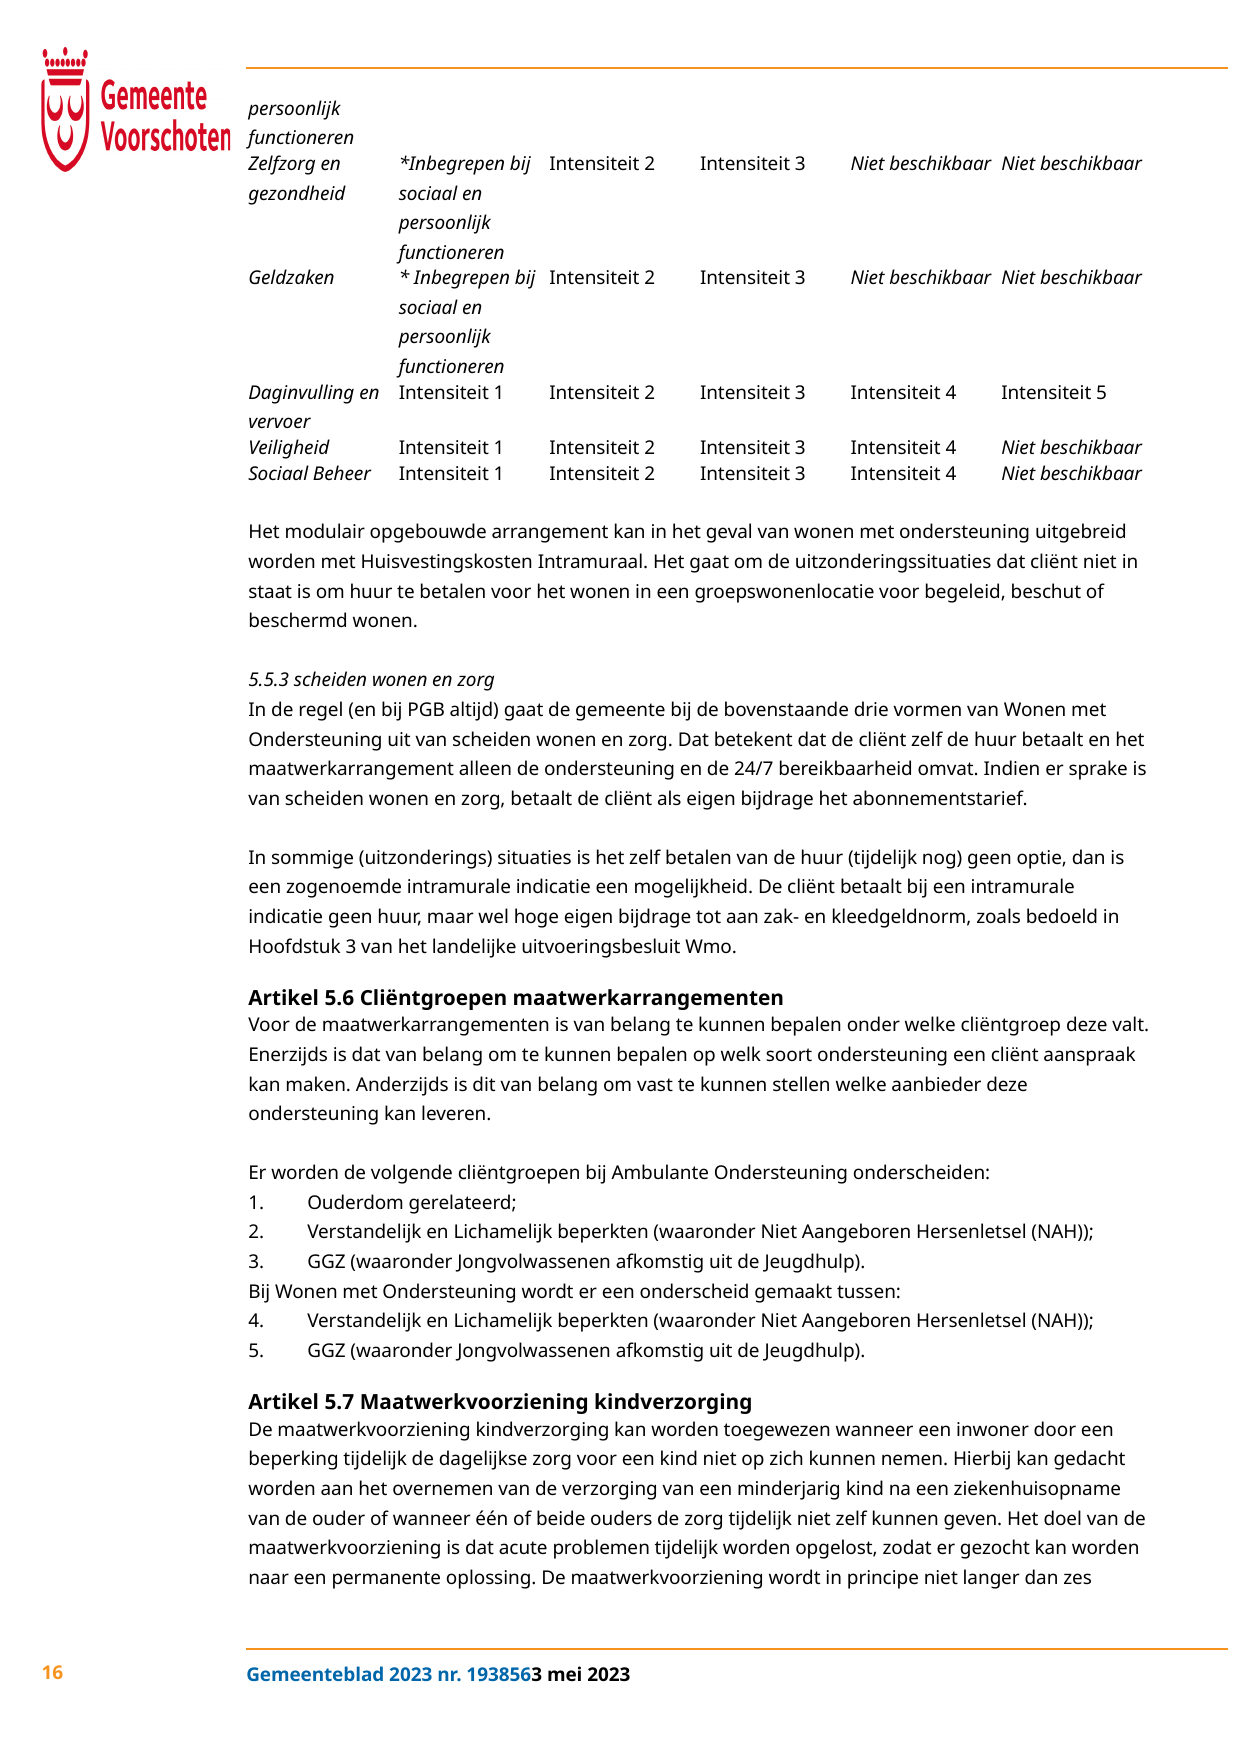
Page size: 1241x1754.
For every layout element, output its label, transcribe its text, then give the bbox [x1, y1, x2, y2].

table_cell Niet beschikbaar [850, 265, 1001, 379]
table_cell Intensiteit 4 [850, 460, 1001, 486]
list GGZ (waaronder Jongvolwassenen afkomstig uit de Jeugdhulp). [248, 1248, 1152, 1274]
text De maatwerkvoorziening kindverzorging kan worden toegewezen wanneer een inwoner door een beperking tijdelijk de dagelijkse zorg voor een kind niet op zich kunnen nemen. Hierbij kan gedacht worden aan het overnemen van de verzorging van een minderjarig kind na een ziekenhuisopname van de ouder of wanneer één of beide ouders de zorg tijdelijk niet zelf kunnen geven. Het doel van de maatwerkvoorziening is dat acute problemen tijdelijk worden opgelost, zodat er gezocht kan worden naar een permanente oplossing. De maatwerkvoorziening wordt in principe niet langer dan zes [248, 1416, 1152, 1589]
table_cell Niet beschikbaar [1001, 265, 1152, 379]
table_cell Intensiteit 3 [700, 150, 850, 264]
table_cell Intensiteit 3 [700, 379, 850, 434]
table_cell Intensiteit 1 [399, 379, 549, 434]
table_cell Intensiteit 3 [700, 434, 850, 460]
text Bij Wonen met Ondersteuning wordt er een onderscheid gemaakt tussen: [248, 1278, 1152, 1304]
text In de regel (en bij PGB altijd) gaat de gemeente bij de bovenstaande drie vormen van Wonen met Ondersteuning uit van scheiden wonen en zorg. Dat betekent dat de cliënt zelf de huur betaalt en het maatwerkarrangement alleen de ondersteuning en de 24/7 bereikbaarheid omvat. Indien er sprake is van scheiden wonen en zorg, betaalt de cliënt als eigen bijdrage het abonnementstarief. [248, 696, 1152, 811]
table_cell Intensiteit 1 [399, 434, 549, 460]
table_cell Intensiteit 2 [549, 379, 700, 434]
text Het modulair opgebouwde arrangement kan in het geval van wonen met ondersteuning uitgebreid worden met Huisvestingskosten Intramuraal. Het gaat om de uitzonderingssituaties dat cliënt niet in staat is om huur te betalen voor het wonen in een groepswonenlocatie voor begeleid, beschut of beschermd wonen. [248, 519, 1152, 633]
table_cell Intensiteit 2 [549, 434, 700, 460]
list GGZ (waaronder Jongvolwassenen afkomstig uit de Jeugdhulp). [248, 1337, 1152, 1363]
table_cell Intensiteit 3 [700, 265, 850, 379]
text 5.5.3 scheiden wonen en zorg [248, 667, 1152, 692]
table_cell Intensiteit 5 [1001, 379, 1152, 434]
list Ouderdom gerelateerd; [248, 1189, 1152, 1215]
picture [41, 47, 231, 172]
text In sommige (uitzonderings) situaties is het zelf betalen van de huur (tijdelijk nog) geen optie, dan is een zogenoemde intramurale indicatie een mogelijkheid. De cliënt betaalt bij een intramurale indicatie geen huur, maar wel hoge eigen bijdrage tot aan zak- en kleedgeldnorm, zoals bedoeld in Hoofdstuk 3 van het landelijke uitvoeringsbesluit Wmo. [248, 844, 1152, 958]
list Verstandelijk en Lichamelijk beperkten (waaronder Niet Aangeboren Hersenletsel (NAH)); [248, 1219, 1152, 1244]
table_cell persoonlijk functioneren [248, 95, 398, 150]
table_cell [850, 95, 1001, 150]
table_cell Niet beschikbaar [1001, 150, 1152, 264]
table_cell *Inbegrepen bij sociaal en persoonlijk functioneren [399, 150, 549, 264]
table_cell [700, 95, 850, 150]
table_cell Intensiteit 4 [850, 434, 1001, 460]
table_cell Intensiteit 2 [549, 265, 700, 379]
text Artikel 5.6 Cliëntgroepen maatwerkarrangementen [248, 983, 1152, 1012]
table_cell Intensiteit 3 [700, 460, 850, 486]
table_cell Niet beschikbaar [1001, 434, 1152, 460]
table_cell Zelfzorg en gezondheid [248, 150, 398, 264]
table_cell [549, 95, 700, 150]
text Er worden de volgende cliëntgroepen bij Ambulante Ondersteuning onderscheiden: [248, 1159, 1152, 1185]
table_cell Intensiteit 2 [549, 150, 700, 264]
table_cell * Inbegrepen bij sociaal en persoonlijk functioneren [399, 265, 549, 379]
text Artikel 5.7 Maatwerkvoorziening kindverzorging [248, 1387, 1152, 1416]
table_cell Sociaal Beheer [248, 460, 398, 486]
table_cell Niet beschikbaar [1001, 460, 1152, 486]
table_cell [1001, 95, 1152, 150]
table_cell Niet beschikbaar [850, 150, 1001, 264]
table_cell Intensiteit 1 [399, 460, 549, 486]
table_cell Intensiteit 4 [850, 379, 1001, 434]
table_cell [399, 95, 549, 150]
table_cell Geldzaken [248, 265, 398, 379]
table_cell Daginvulling en vervoer [248, 379, 398, 434]
table_cell Veiligheid [248, 434, 398, 460]
text Voor de maatwerkarrangementen is van belang te kunnen bepalen onder welke cliëntgroep deze valt. Enerzijds is dat van belang om te kunnen bepalen op welk soort ondersteuning een cliënt aanspraak kan maken. Anderzijds is dit van belang om vast te kunnen stellen welke aanbieder deze ondersteuning kan leveren. [248, 1012, 1152, 1126]
table_cell Intensiteit 2 [549, 460, 700, 486]
list Verstandelijk en Lichamelijk beperkten (waaronder Niet Aangeboren Hersenletsel (NAH)); [248, 1307, 1152, 1333]
